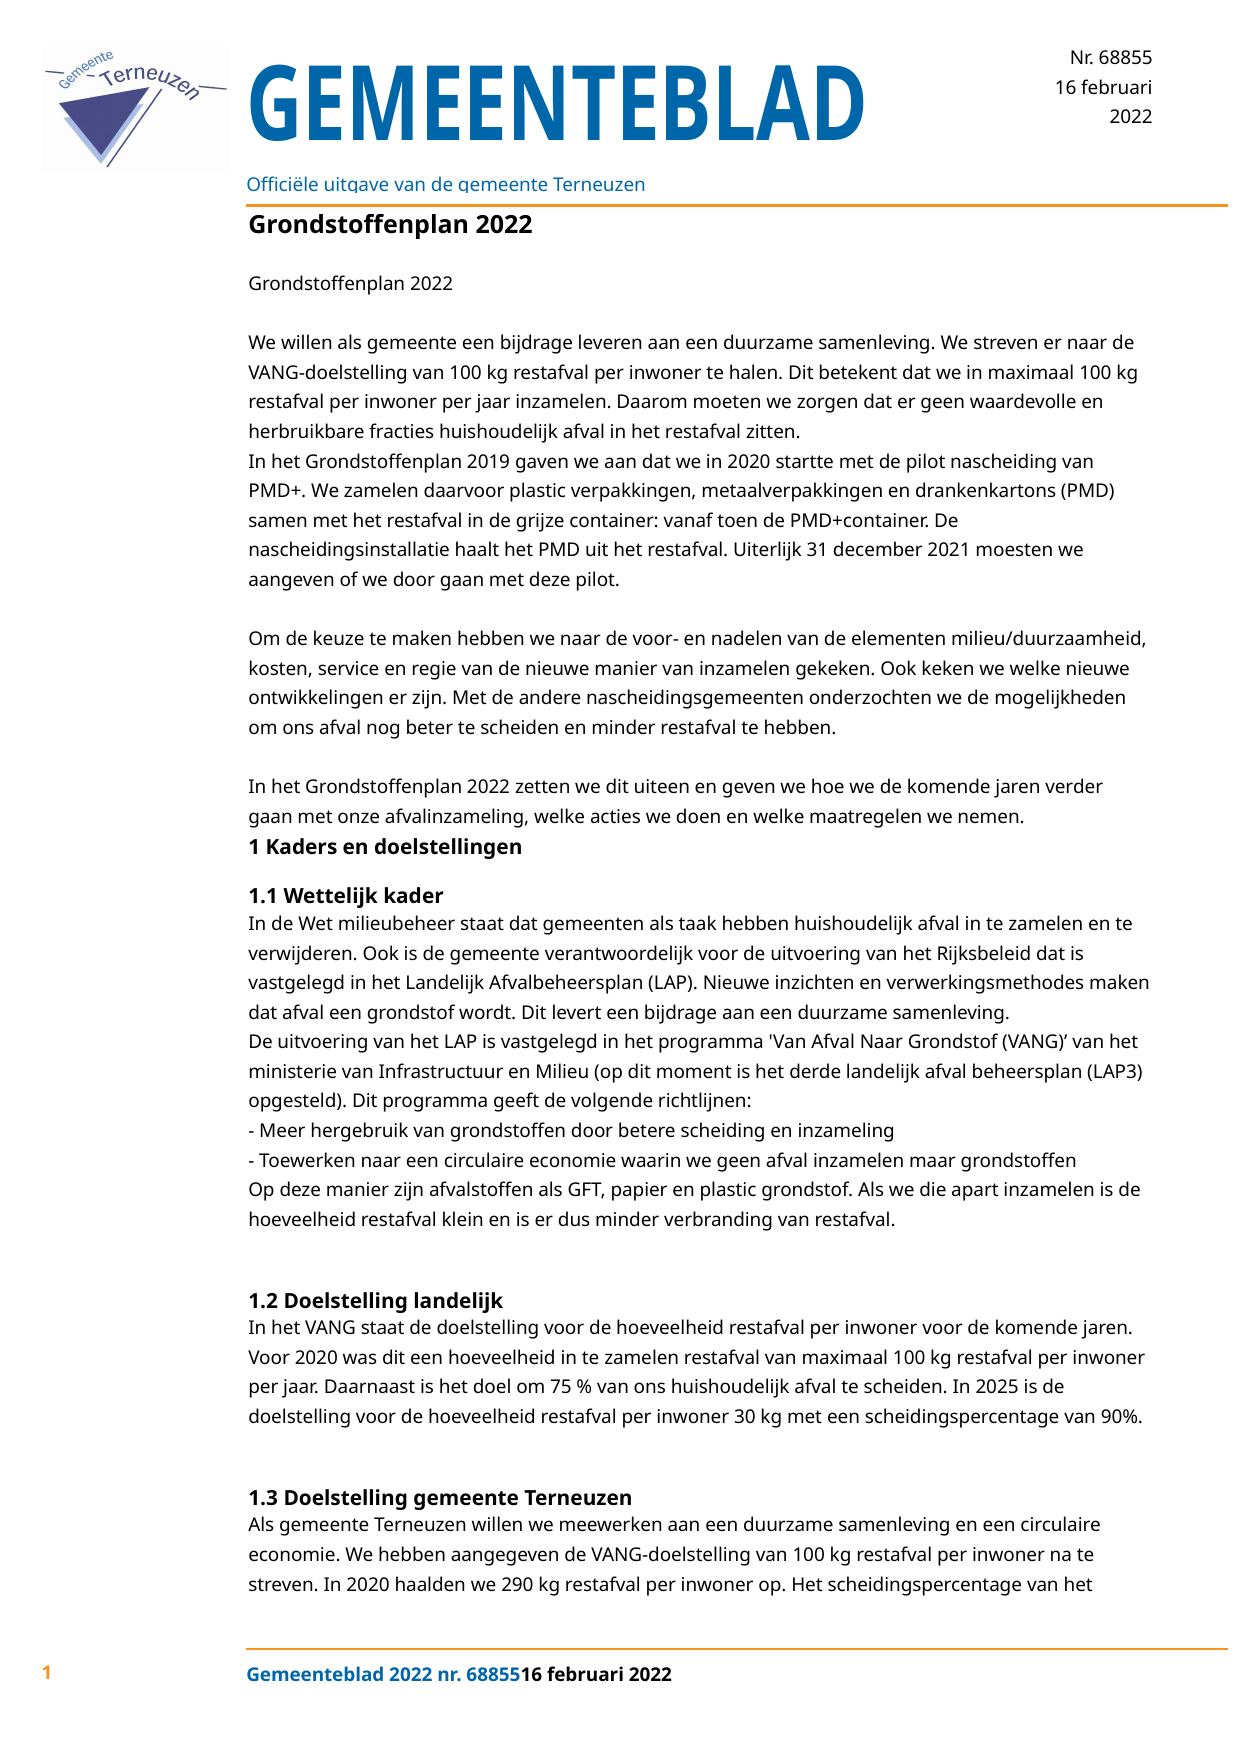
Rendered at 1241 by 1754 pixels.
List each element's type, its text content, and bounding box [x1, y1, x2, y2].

text Grondstoffenplan 2022 [248, 270, 1152, 296]
text Grondstoffenplan 2022 [248, 207, 1152, 241]
text 1.3 Doelstelling gemeente Terneuzen [248, 1483, 1152, 1512]
text 1.2 Doelstelling landelijk [248, 1286, 1152, 1314]
text In het Grondstoffenplan 2022 zetten we dit uiteen en geven we hoe we de komende jaren verder gaan met onze afvalinzameling, welke acties we doen en welke maatregelen we nemen. [248, 773, 1152, 828]
text 1.1 Wettelijk kader [248, 882, 1152, 910]
text We willen als gemeente een bijdrage leveren aan een duurzame samenleving. We streven er naar de VANG-doelstelling van 100 kg restafval per inwoner te halen. Dit betekent dat we in maximaal 100 kg restafval per inwoner per jaar inzamelen. Daarom moeten we zorgen dat er geen waardevolle en herbruikbare fracties huishoudelijk afval in het restafval zitten. [248, 329, 1152, 444]
text - Meer hergebruik van grondstoffen door betere scheiding en inzameling [248, 1117, 1152, 1143]
text Op deze manier zijn afvalstoffen als GFT, papier en plastic grondstof. Als we die apart inzamelen is de hoeveelheid restafval klein en is er dus minder verbranding van restafval. [248, 1176, 1152, 1232]
text In het Grondstoffenplan 2019 gaven we aan dat we in 2020 startte met de pilot nascheiding van PMD+. We zamelen daarvoor plastic verpakkingen, metaalverpakkingen en drankenkartons (PMD) samen met het restafval in de grijze container: vanaf toen de PMD+container. De nascheidingsinstallatie haalt het PMD uit het restafval. Uiterlijk 31 december 2021 moesten we aangeven of we door gaan met deze pilot. [248, 448, 1152, 592]
text Om de keuze te maken hebben we naar de voor- en nadelen van de elementen milieu/duurzaamheid, kosten, service en regie van de nieuwe manier van inzamelen gekeken. Ook keken we welke nieuwe ontwikkelingen er zijn. Met de andere nascheidingsgemeenten onderzochten we de mogelijkheden om ons afval nog beter te scheiden en minder restafval te hebben. [248, 625, 1152, 740]
text - Toewerken naar een circulaire economie waarin we geen afval inzamelen maar grondstoffen [248, 1147, 1152, 1172]
text Als gemeente Terneuzen willen we meewerken aan een duurzame samenleving en een circulaire economie. We hebben aangegeven de VANG-doelstelling van 100 kg restafval per inwoner na te streven. In 2020 haalden we 290 kg restafval per inwoner op. Het scheidingspercentage van het [248, 1512, 1152, 1596]
text In het VANG staat de doelstelling voor de hoeveelheid restafval per inwoner voor de komende jaren. Voor 2020 was dit een hoeveelheid in te zamelen restafval van maximaal 100 kg restafval per inwoner per jaar. Daarnaast is het doel om 75 % van ons huishoudelijk afval te scheiden. In 2025 is de doelstelling voor de hoeveelheid restafval per inwoner 30 kg met een scheidingspercentage van 90%. [248, 1314, 1152, 1429]
text 1 Kaders en doelstellingen [248, 832, 1152, 861]
text De uitvoering van het LAP is vastgelegd in het programma 'Van Afval Naar Grondstof (VANG)’ van het ministerie van Infrastructuur en Milieu (op dit moment is het derde landelijk afval beheersplan (LAP3) opgesteld). Dit programma geeft de volgende richtlijnen: [248, 1028, 1152, 1113]
text In de Wet milieubeheer staat dat gemeenten als taak hebben huishoudelijk afval in te zamelen en te verwijderen. Ook is de gemeente verantwoordelijk voor de uitvoering van het Rijksbeleid dat is vastgelegd in het Landelijk Afvalbeheersplan (LAP). Nieuwe inzichten en verwerkingsmethodes maken dat afval een grondstof wordt. Dit levert een bijdrage aan een duurzame samenleving. [248, 910, 1152, 1024]
picture [41, 47, 231, 172]
